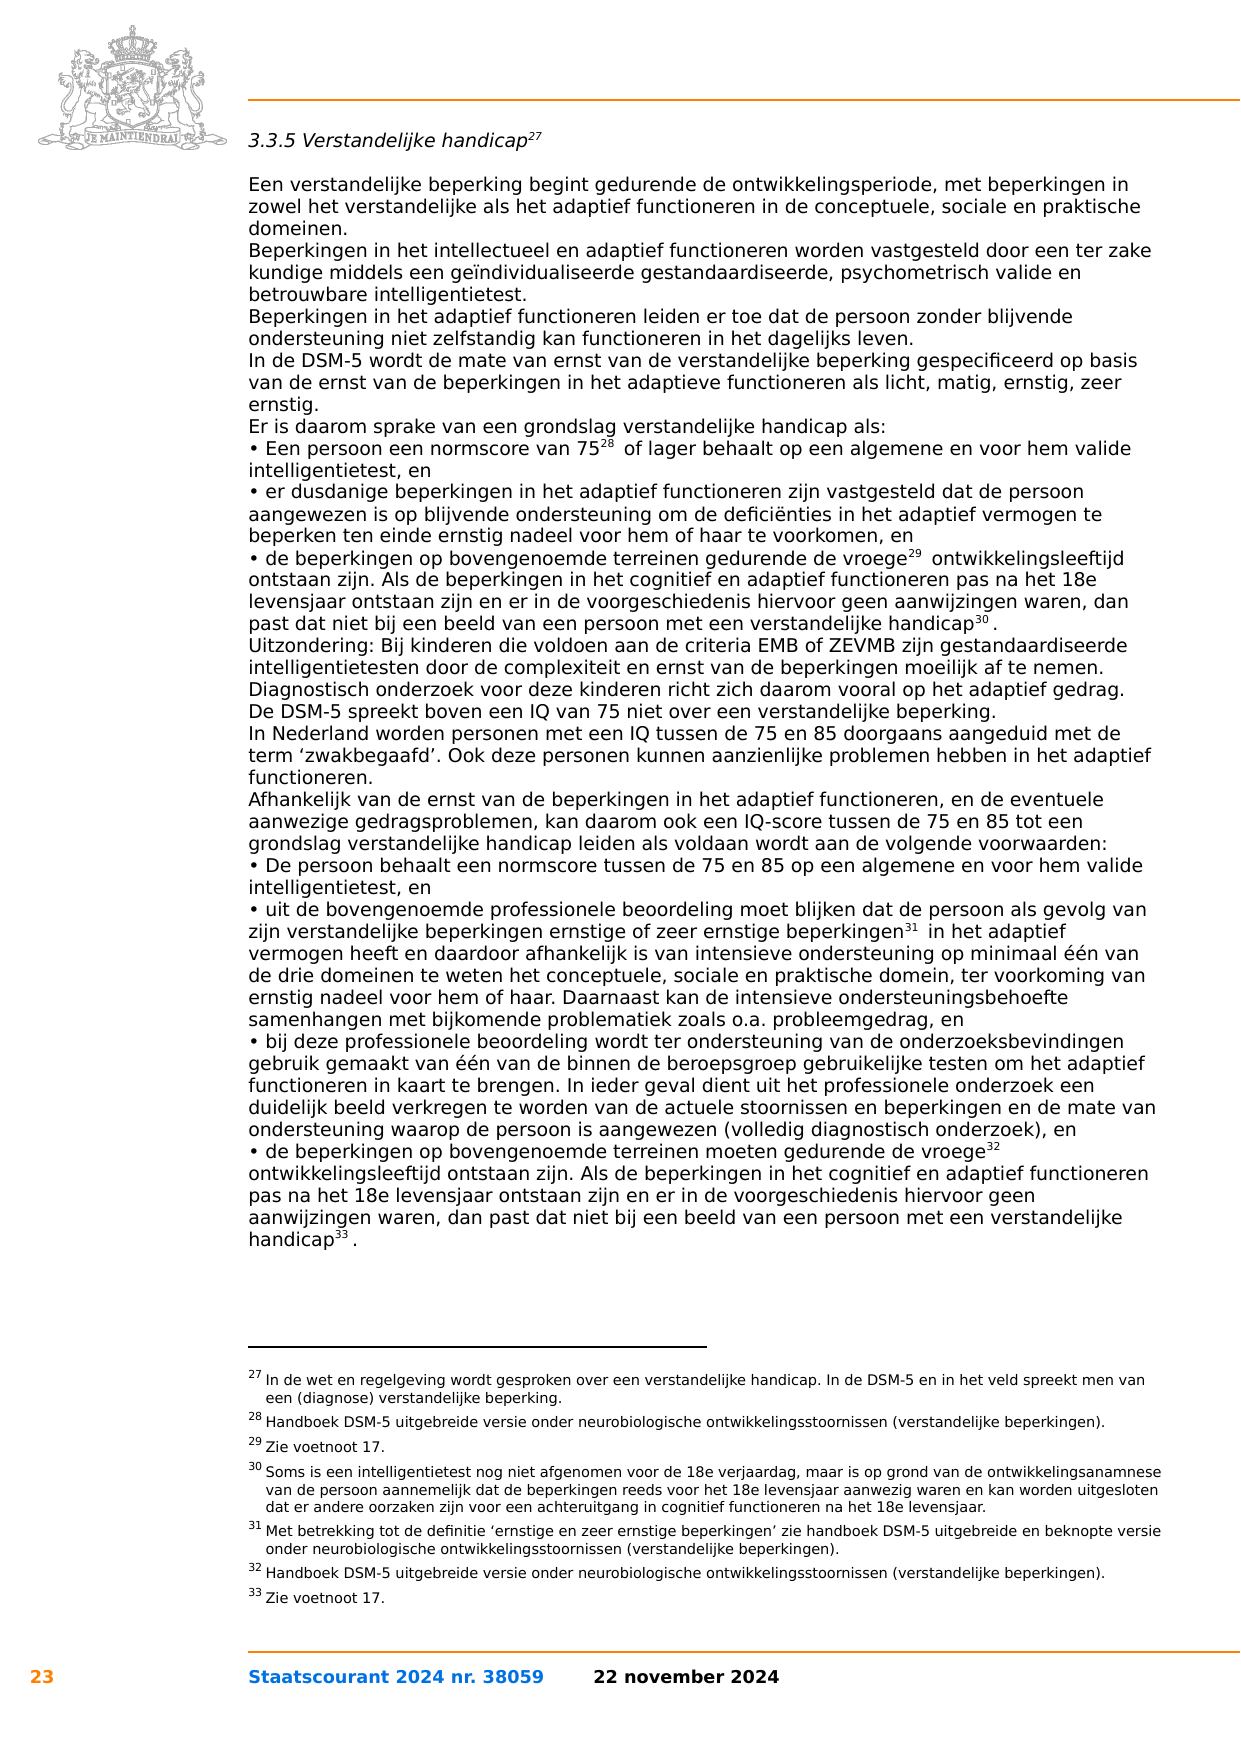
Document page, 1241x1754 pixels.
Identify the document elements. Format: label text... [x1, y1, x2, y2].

text De DSM-5 spreekt boven een IQ van 75 niet over een verstandelijke beperking. [248, 701, 1163, 723]
text Handboek DSM-5 uitgebreide versie onder neurobiologische ontwikkelingsstoornissen (verstandelijke beperkingen). [248, 1410, 1163, 1432]
text Een verstandelijke beperking begint gedurende de ontwikkelingsperiode, met beperkingen in zowel het verstandelijke als het adaptief functioneren in de conceptuele, sociale en praktische domeinen. [248, 174, 1163, 240]
text Afhankelijk van de ernst van de beperkingen in het adaptief functioneren, en de eventuele aanwezige gedragsproblemen, kan daarom ook een IQ-score tussen de 75 en 85 tot een grondslag verstandelijke handicap leiden als voldaan wordt aan de volgende voorwaarden: [248, 789, 1163, 855]
text Beperkingen in het intellectueel en adaptief functioneren worden vastgesteld door een ter zake kundige middels een geïndividualiseerde gestandaardiseerde, psychometrisch valide en betrouwbare intelligentietest. [248, 240, 1163, 306]
text Er is daarom sprake van een grondslag verstandelijke handicap als: [248, 416, 1163, 437]
text Beperkingen in het adaptief functioneren leiden er toe dat de persoon zonder blijvende ondersteuning niet zelfstandig kan functioneren in het dagelijks leven. [248, 306, 1163, 349]
text • uit de bovengenoemde professionele beoordeling moet blijken dat de persoon als gevolg van zijn verstandelijke beperkingen ernstige of zeer ernstige beperkingen in het adaptief vermogen heeft en daardoor afhankelijk is van intensieve ondersteuning op minimaal één van de drie domeinen te weten het conceptuele, sociale en praktische domein, ter voorkoming van ernstig nadeel voor hem of haar. Daarnaast kan de intensieve ondersteuningsbehoefte samenhangen met bijkomende problematiek zoals o.a. probleemgedrag, en [248, 899, 1163, 1031]
text • De persoon behaalt een normscore tussen de 75 en 85 op een algemene en voor hem valide intelligentietest, en [248, 855, 1163, 899]
text Met betrekking tot de definitie ‘ernstige en zeer ernstige beperkingen’ zie handboek DSM-5 uitgebreide en beknopte versie onder neurobiologische ontwikkelingsstoornissen (verstandelijke beperkingen). [248, 1519, 1163, 1558]
text Handboek DSM-5 uitgebreide versie onder neurobiologische ontwikkelingsstoornissen (verstandelijke beperkingen). [248, 1561, 1163, 1583]
text In de DSM-5 wordt de mate van ernst van de verstandelijke beperking gespecificeerd op basis van de ernst van de beperkingen in het adaptieve functioneren als licht, matig, ernstig, zeer ernstig. [248, 349, 1163, 416]
text • de beperkingen op bovengenoemde terreinen gedurende de vroege ontwikkelingsleeftijd ontstaan zijn. Als de beperkingen in het cognitief en adaptief functioneren pas na het 18e levensjaar ontstaan zijn en er in de voorgeschiedenis hiervoor geen aanwijzingen waren, dan past dat niet bij een beeld van een persoon met een verstandelijke handicap. [248, 547, 1163, 635]
text Zie voetnoot 17. [248, 1586, 1163, 1608]
text Zie voetnoot 17. [248, 1435, 1163, 1457]
subtitle 3.3.5 Verstandelijke handicap [248, 130, 1163, 152]
text In de wet en regelgeving wordt gesproken over een verstandelijke handicap. In de DSM-5 en in het veld spreekt men van een (diagnose) verstandelijke beperking. [248, 1368, 1163, 1407]
text • de beperkingen op bovengenoemde terreinen moeten gedurende de vroege ontwikkelingsleeftijd ontstaan zijn. Als de beperkingen in het cognitief en adaptief functioneren pas na het 18e levensjaar ontstaan zijn en er in de voorgeschiedenis hiervoor geen aanwijzingen waren, dan past dat niet bij een beeld van een persoon met een verstandelijke handicap. [248, 1141, 1163, 1251]
text In Nederland worden personen met een IQ tussen de 75 en 85 doorgaans aangeduid met de term ‘zwakbegaafd’. Ook deze personen kunnen aanzienlijke problemen hebben in het adaptief functioneren. [248, 723, 1163, 789]
picture [38, 25, 227, 150]
text Uitzondering: Bij kinderen die voldoen aan de criteria EMB of ZEVMB zijn gestandaardiseerde intelligentietesten door de complexiteit en ernst van de beperkingen moeilijk af te nemen. Diagnostisch onderzoek voor deze kinderen richt zich daarom vooral op het adaptief gedrag. [248, 635, 1163, 701]
text Soms is een intelligentietest nog niet afgenomen voor de 18e verjaardag, maar is op grond van de ontwikkelingsanamnese van de persoon aannemelijk dat de beperkingen reeds voor het 18e levensjaar aanwezig waren en kan worden uitgesloten dat er andere oorzaken zijn voor een achteruitgang in cognitief functioneren na het 18e levensjaar. [248, 1460, 1163, 1516]
text • er dusdanige beperkingen in het adaptief functioneren zijn vastgesteld dat de persoon aangewezen is op blijvende ondersteuning om de deficiënties in het adaptief vermogen te beperken ten einde ernstig nadeel voor hem of haar te voorkomen, en [248, 481, 1163, 547]
text • Een persoon een normscore van 75 of lager behaalt op een algemene en voor hem valide intelligentietest, en [248, 437, 1163, 481]
text • bij deze professionele beoordeling wordt ter ondersteuning van de onderzoeksbevindingen gebruik gemaakt van één van de binnen de beroepsgroep gebruikelijke testen om het adaptief functioneren in kaart te brengen. In ieder geval dient uit het professionele onderzoek een duidelijk beeld verkregen te worden van de actuele stoornissen en beperkingen en de mate van ondersteuning waarop de persoon is aangewezen (volledig diagnostisch onderzoek), en [248, 1031, 1163, 1141]
